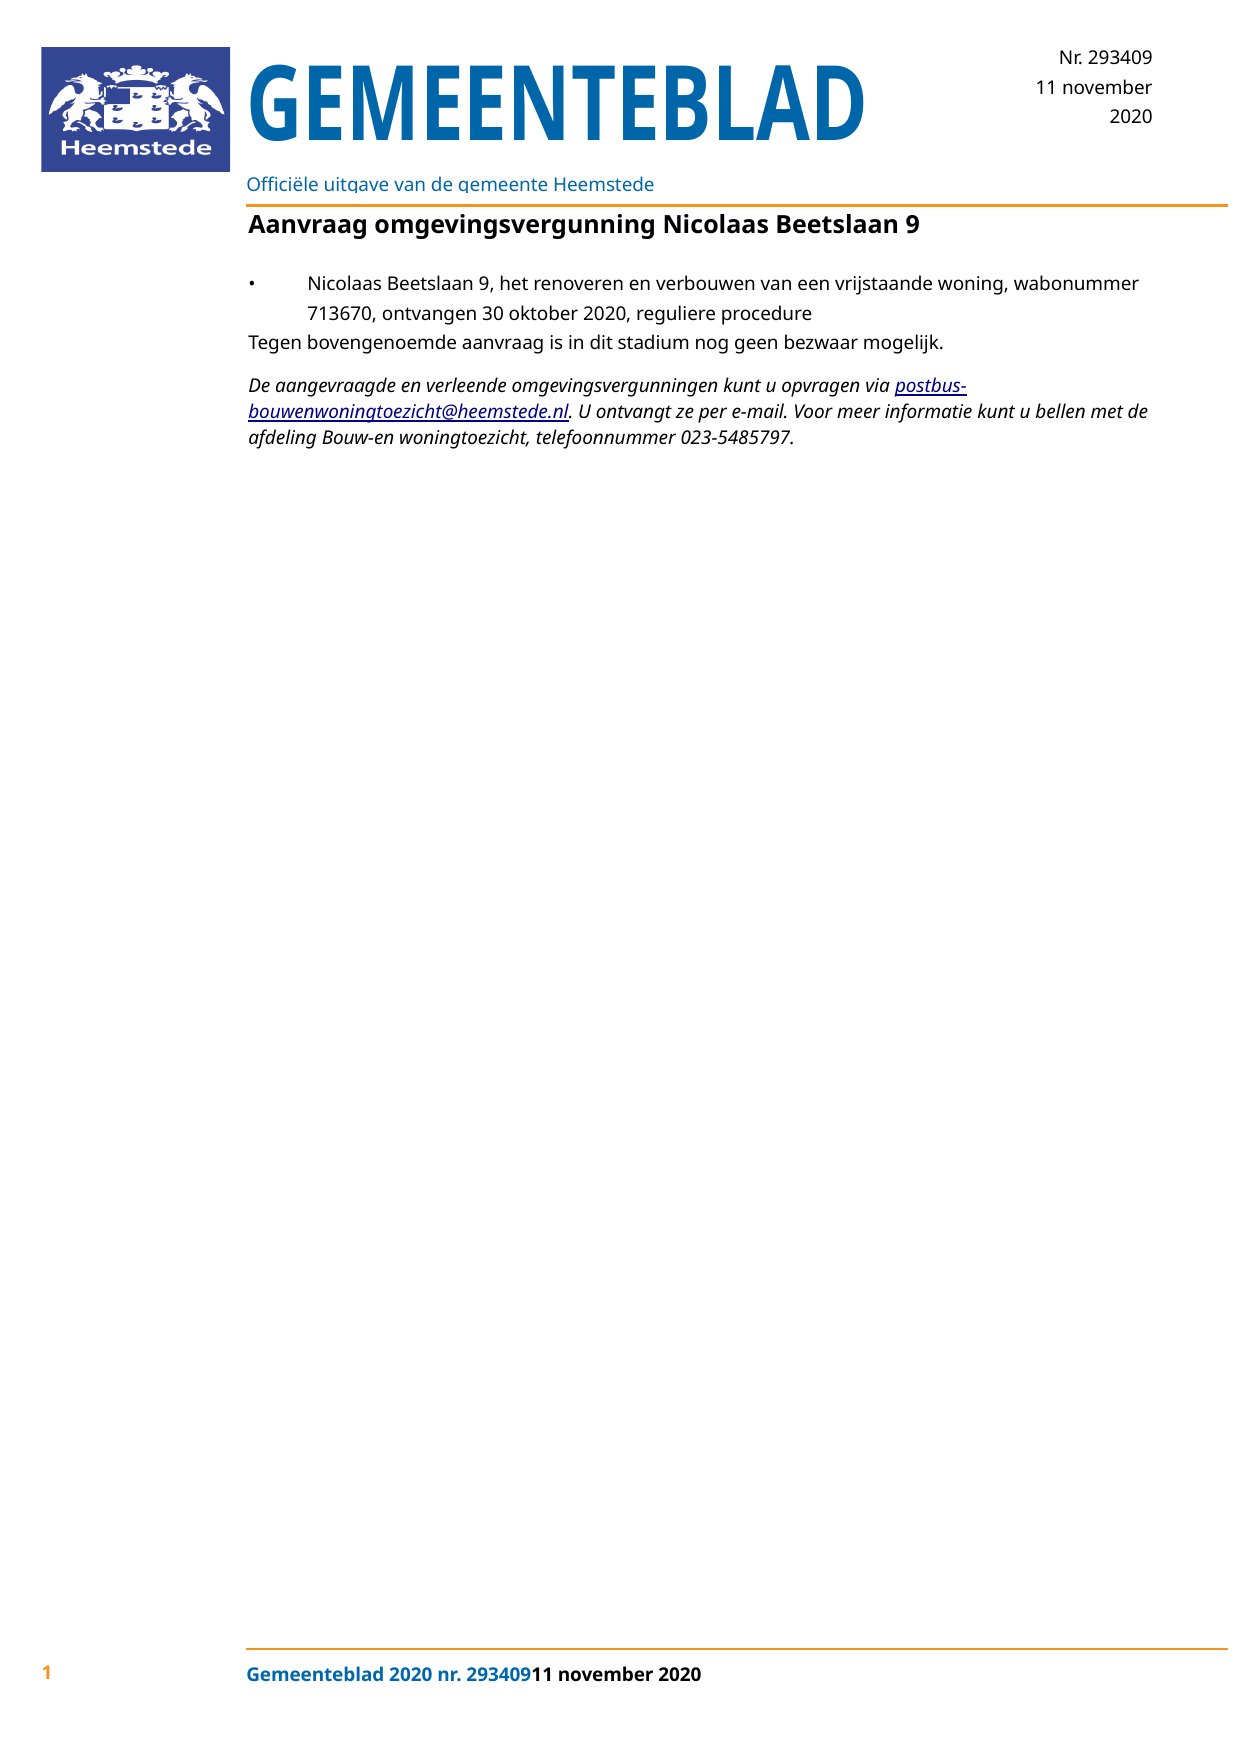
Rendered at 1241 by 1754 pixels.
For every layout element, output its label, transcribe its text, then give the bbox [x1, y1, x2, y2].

list Nicolaas Beetslaan 9, het renoveren en verbouwen van een vrijstaande woning, wabonummer 713670, ontvangen 30 oktober 2020, reguliere procedure [248, 270, 1152, 326]
picture [41, 47, 231, 172]
text De aangevraagde en verleende omgevingsvergunningen kunt u opvragen via postbus-bouwenwoningtoezicht@heemstede.nl. U ontvangt ze per e-mail. Voor meer informatie kunt u bellen met de afdeling Bouw-en woningtoezicht, telefoonnummer 023-5485797. [248, 373, 1152, 450]
text Tegen bovengenoemde aanvraag is in dit stadium nog geen bezwaar mogelijk. [248, 329, 1152, 355]
text Aanvraag omgevingsvergunning Nicolaas Beetslaan 9 [248, 207, 1152, 241]
